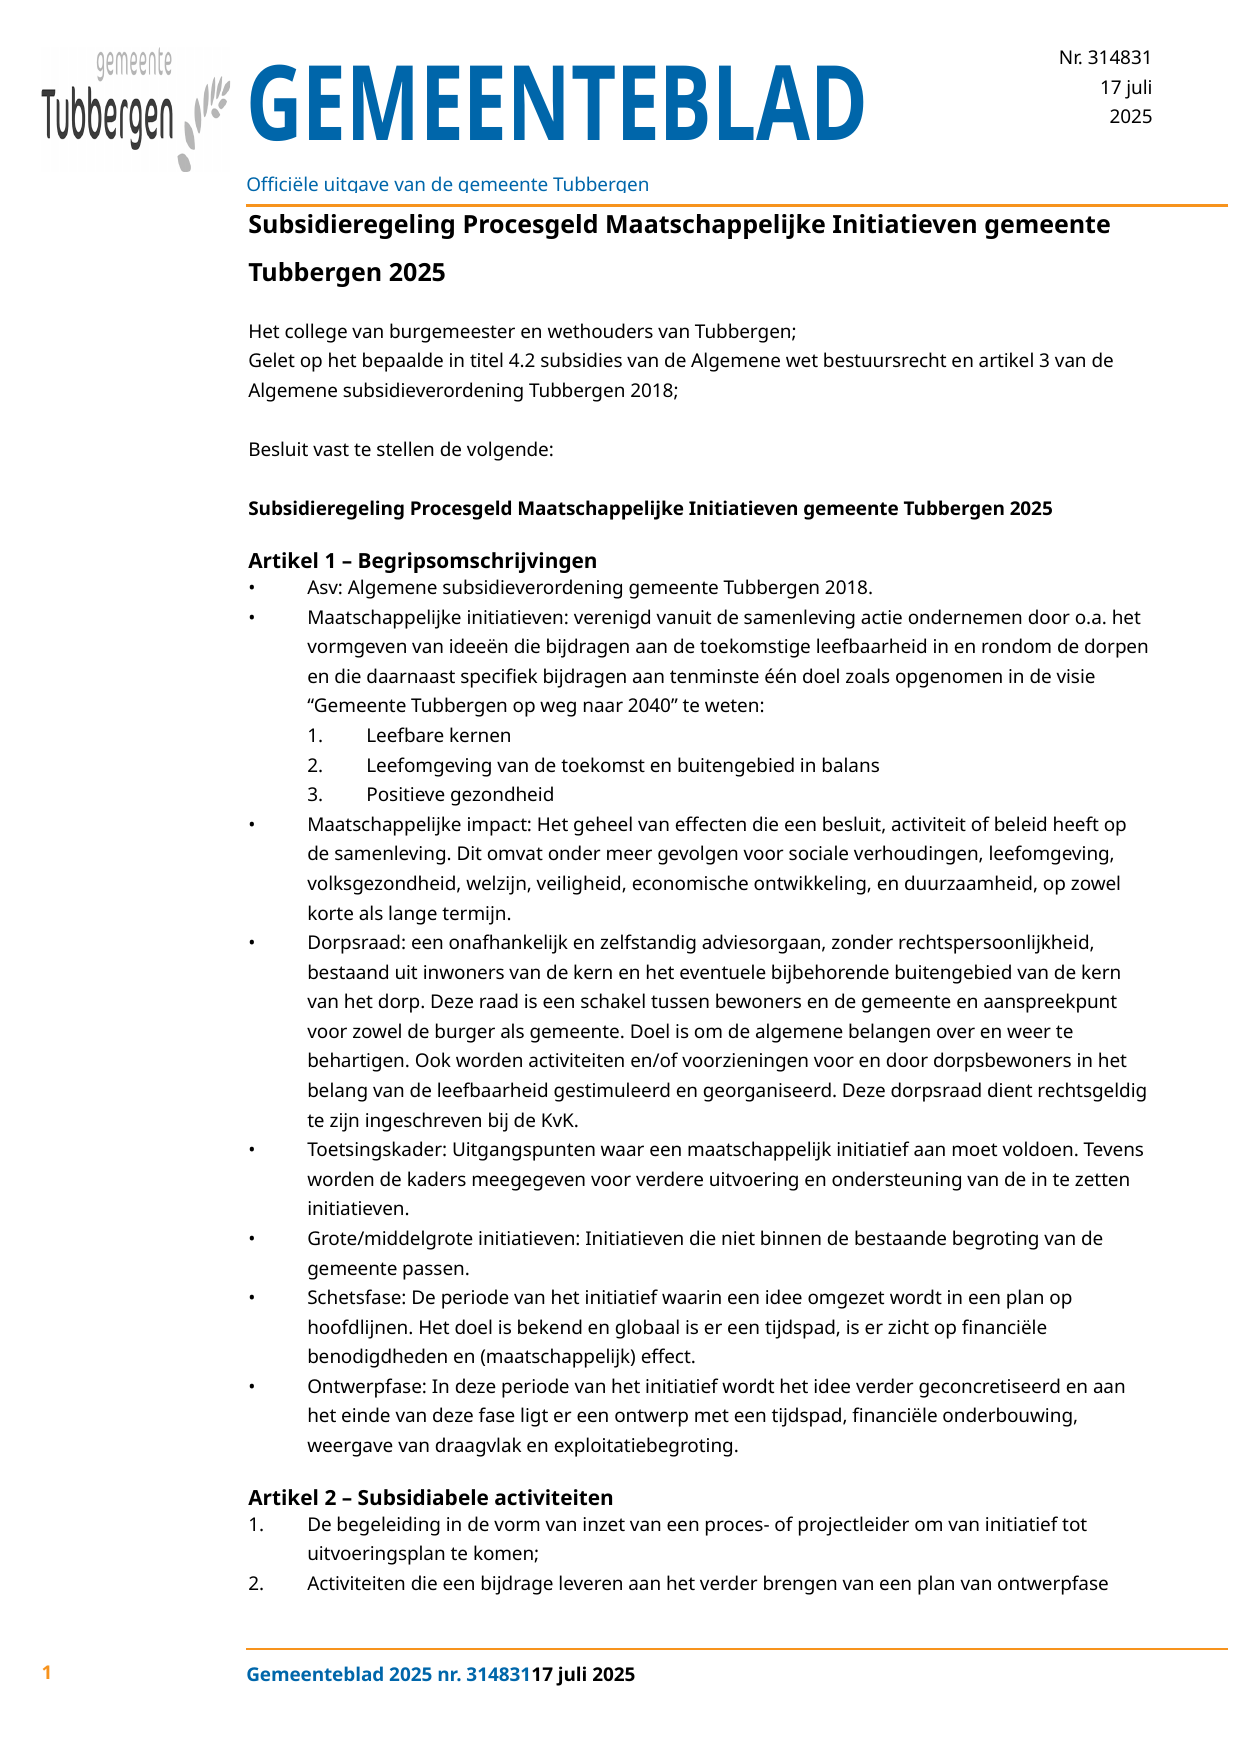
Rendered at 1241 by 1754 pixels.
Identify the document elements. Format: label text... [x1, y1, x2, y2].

text Subsidieregeling Procesgeld Maatschappelijke Initiatieven gemeente Tubbergen 2025 [248, 495, 1152, 521]
text Besluit vast te stellen de volgende: [248, 436, 1152, 462]
list Activiteiten die een bijdrage leveren aan het verder brengen van een plan van ontwerpfase [248, 1570, 1152, 1596]
list Grote/middelgrote initiatieven: Initiatieven die niet binnen de bestaande begroting van de gemeente passen. [248, 1225, 1152, 1280]
list Dorpsraad: een onafhankelijk en zelfstandig adviesorgaan, zonder rechtspersoonlijkheid, bestaand uit inwoners van de kern en het eventuele bijbehorende buitengebied van de kern van het dorp. Deze raad is een schakel tussen bewoners en de gemeente en aanspreekpunt voor zowel de burger als gemeente. Doel is om de algemene belangen over en weer te behartigen. Ook worden activiteiten en/of voorzieningen voor en door dorpsbewoners in het belang van de leefbaarheid gestimuleerd en georganiseerd. Deze dorpsraad dient rechtsgeldig te zijn ingeschreven bij de KvK. [248, 929, 1152, 1132]
list Toetsingskader: Uitgangspunten waar een maatschappelijk initiatief aan moet voldoen. Tevens worden de kaders meegegeven voor verdere uitvoering en ondersteuning van de in te zetten initiatieven. [248, 1136, 1152, 1221]
list Ontwerpfase: In deze periode van het initiatief wordt het idee verder geconcretiseerd en aan het einde van deze fase ligt er een ontwerp met een tijdspad, financiële onderbouwing, weergave van draagvlak en exploitatiebegroting. [248, 1373, 1152, 1458]
picture [41, 47, 231, 172]
list Leefbare kernen [307, 722, 1152, 748]
list Maatschappelijke initiatieven: verenigd vanuit de samenleving actie ondernemen door o.a. het vormgeven van ideeën die bijdragen aan de toekomstige leefbaarheid in en rondom de dorpen en die daarnaast specifiek bijdragen aan tenminste één doel zoals opgenomen in de visie “Gemeente Tubbergen op weg naar 2040” te weten: [248, 604, 1152, 718]
text Artikel 2 – Subsidiabele activiteiten [248, 1483, 1152, 1511]
list Leefomgeving van de toekomst en buitengebied in balans [307, 752, 1152, 777]
list Asv: Algemene subsidieverordening gemeente Tubbergen 2018. [248, 574, 1152, 600]
text Gelet op het bepaalde in titel 4.2 subsidies van de Algemene wet bestuursrecht en artikel 3 van de Algemene subsidieverordening Tubbergen 2018; [248, 347, 1152, 403]
list Schetsfase: De periode van het initiatief waarin een idee omgezet wordt in een plan op hoofdlijnen. Het doel is bekend en globaal is er een tijdspad, is er zicht op financiële benodigdheden en (maatschappelijk) effect. [248, 1284, 1152, 1369]
text Artikel 1 – Begripsomschrijvingen [248, 546, 1152, 574]
text Subsidieregeling Procesgeld Maatschappelijke Initiatieven gemeente Tubbergen 2025 [248, 207, 1152, 288]
list De begeleiding in de vorm van inzet van een proces- of projectleider om van initiatief tot uitvoeringsplan te komen; [248, 1511, 1152, 1566]
list Positieve gezondheid [307, 781, 1152, 807]
text Het college van burgemeester en wethouders van Tubbergen; [248, 318, 1152, 344]
list Maatschappelijke impact: Het geheel van effecten die een besluit, activiteit of beleid heeft op de samenleving. Dit omvat onder meer gevolgen voor sociale verhoudingen, leefomgeving, volksgezondheid, welzijn, veiligheid, economische ontwikkeling, en duurzaamheid, op zowel korte als lange termijn. [248, 811, 1152, 925]
